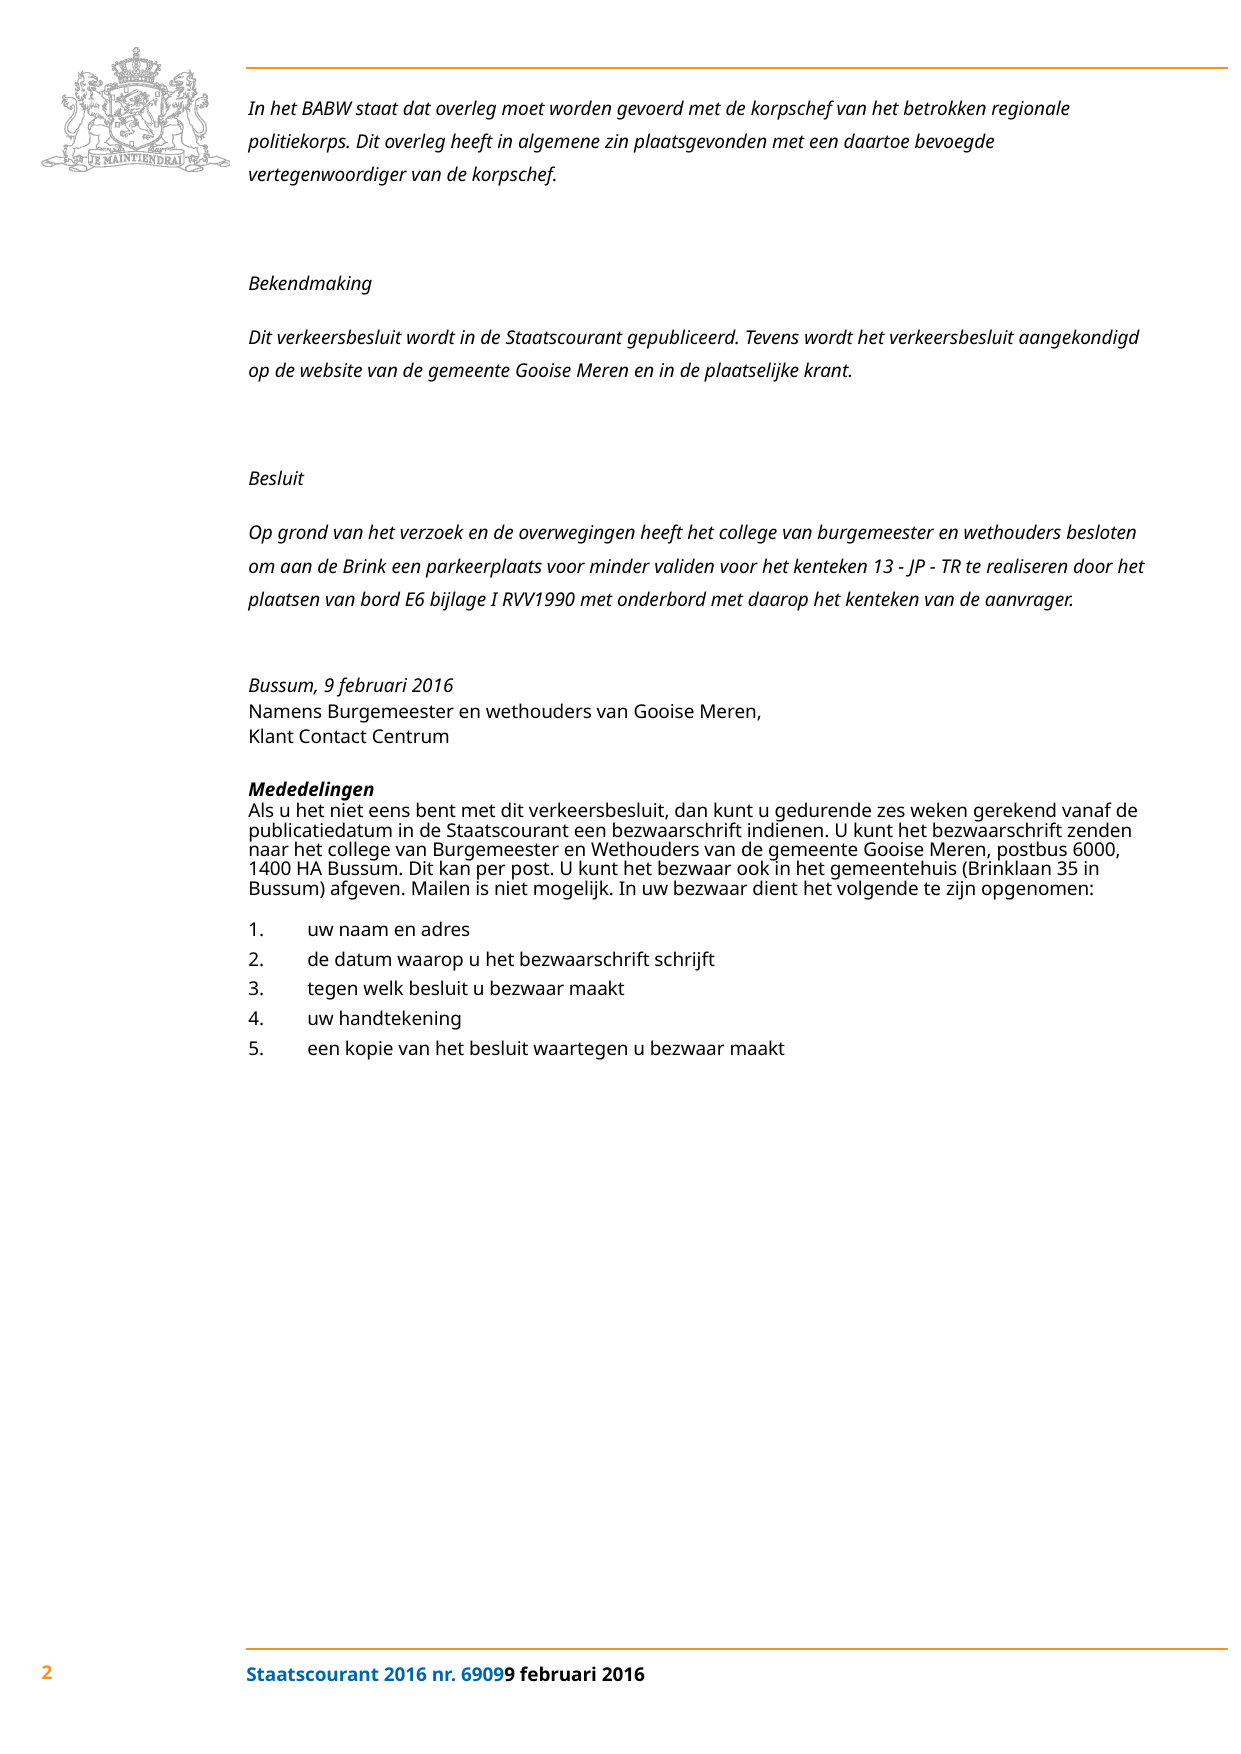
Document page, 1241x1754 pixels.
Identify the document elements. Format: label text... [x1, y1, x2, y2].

list een kopie van het besluit waartegen u bezwaar maakt [248, 1035, 1152, 1061]
list tegen welk besluit u bezwaar maakt [248, 976, 1152, 1001]
text Mededelingen [248, 777, 1152, 802]
text In het BABW staat dat overleg moet worden gevoerd met de korpschef van het betrokken regionale politiekorps. Dit overleg heeft in algemene zin plaatsgevonden met een daartoe bevoegde vertegenwoordiger van de korpschef. [248, 95, 1152, 187]
text Besluit [248, 465, 1152, 491]
text Op grond van het verzoek en de overwegingen heeft het college van burgemeester en wethouders besloten om aan de Brink een parkeerplaats voor minder validen voor het kenteken 13 - JP - TR te realiseren door het plaatsen van bord E6 bijlage I RVV1990 met onderbord met daarop het kenteken van de aanvrager. [248, 519, 1152, 612]
text Klant Contact Centrum [248, 724, 1152, 749]
text Bekendmaking [248, 270, 1152, 296]
text Bussum, 9 februari 2016 [248, 672, 1152, 698]
list uw naam en adres [248, 916, 1152, 942]
text Namens Burgemeester en wethouders van Gooise Meren, [248, 698, 1152, 724]
list uw handtekening [248, 1005, 1152, 1031]
text Dit verkeersbesluit wordt in de Staatscourant gepubliceerd. Tevens wordt het verkeersbesluit aangekondigd op de website van de gemeente Gooise Meren en in de plaatselijke krant. [248, 324, 1152, 383]
list de datum waarop u het bezwaarschrift schrijft [248, 946, 1152, 972]
picture [41, 47, 231, 172]
text Als u het niet eens bent met dit verkeersbesluit, dan kunt u gedurende zes weken gerekend vanaf de publicatiedatum in de Staatscourant een bezwaarschrift indienen. U kunt het bezwaarschrift zenden naar het college van Burgemeester en Wethouders van de gemeente Gooise Meren, postbus 6000, 1400 HA Bussum. Dit kan per post. U kunt het bezwaar ook in het gemeentehuis (Brinklaan 35 in Bussum) afgeven. Mailen is niet mogelijk. In uw bezwaar dient het volgende te zijn opgenomen: [248, 802, 1152, 899]
